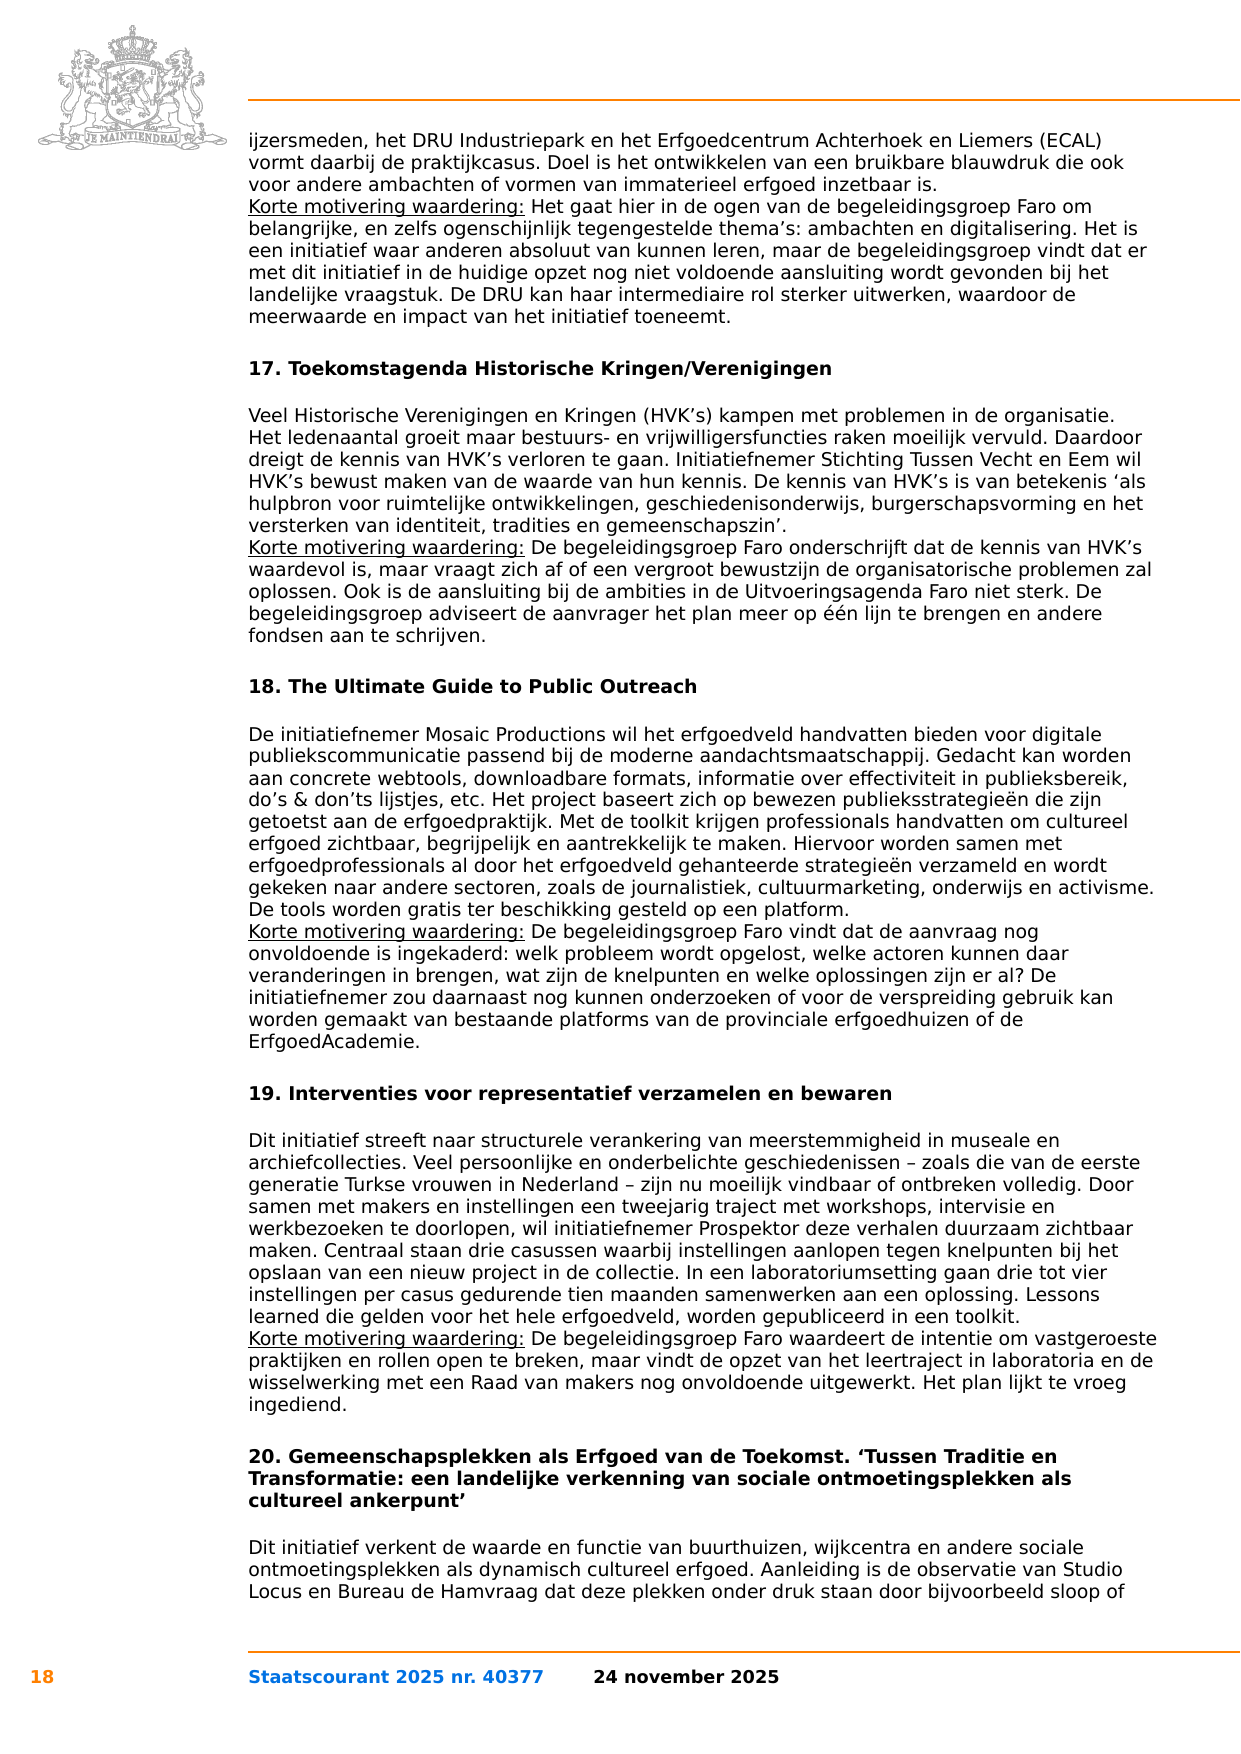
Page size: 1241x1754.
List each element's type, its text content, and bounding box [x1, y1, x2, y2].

text Het ledenaantal groeit maar bestuurs- en vrijwilligersfuncties raken moeilijk vervuld. Daardoor dreigt de kennis van HVK’s verloren te gaan. Initiatiefnemer Stichting Tussen Vecht en Eem wil HVK’s bewust maken van de waarde van hun kennis. De kennis van HVK’s is van betekenis ‘als hulpbron voor ruimtelijke ontwikkelingen, geschiedenisonderwijs, burgerschapsvorming en het versterken van identiteit, tradities en gemeenschapszin’. [248, 427, 1163, 537]
text Dit initiatief streeft naar structurele verankering van meerstemmigheid in museale en archiefcollecties. Veel persoonlijke en onderbelichte geschiedenissen – zoals die van de eerste generatie Turkse vrouwen in Nederland – zijn nu moeilijk vindbaar of ontbreken volledig. Door samen met makers en instellingen een tweejarig traject met workshops, intervisie en werkbezoeken te doorlopen, wil initiatiefnemer Prospektor deze verhalen duurzaam zichtbaar maken. Centraal staan drie casussen waarbij instellingen aanlopen tegen knelpunten bij het opslaan van een nieuw project in de collectie. In een laboratoriumsetting gaan drie tot vier instellingen per casus gedurende tien maanden samenwerken aan een oplossing. Lessons learned die gelden voor het hele erfgoedveld, worden gepubliceerd in een toolkit. [248, 1130, 1163, 1328]
subtitle 19. Interventies voor representatief verzamelen en bewaren [248, 1083, 1163, 1105]
subtitle 20. Gemeenschapsplekken als Erfgoed van de Toekomst. ‘Tussen Traditie en Transformatie: een landelijke verkenning van sociale ontmoetingsplekken als cultureel ankerpunt’ [248, 1446, 1163, 1512]
subtitle 17. Toekomstagenda Historische Kringen/Verenigingen [248, 358, 1163, 380]
text Veel Historische Verenigingen en Kringen (HVK’s) kampen met problemen in de organisatie. [248, 405, 1163, 427]
text Korte motivering waardering: De begeleidingsgroep Faro waardeert de intentie om vastgeroeste praktijken en rollen open te breken, maar vindt de opzet van het leertraject in laboratoria en de wisselwerking met een Raad van makers nog onvoldoende uitgewerkt. Het plan lijkt te vroeg ingediend. [248, 1328, 1163, 1416]
text Dit initiatief verkent de waarde en functie van buurthuizen, wijkcentra en andere sociale ontmoetingsplekken als dynamisch cultureel erfgoed. Aanleiding is de observatie van Studio Locus en Bureau de Hamvraag dat deze plekken onder druk staan door bijvoorbeeld sloop of [248, 1537, 1163, 1603]
text Korte motivering waardering: De begeleidingsgroep Faro onderschrijft dat de kennis van HVK’s waardevol is, maar vraagt zich af of een vergroot bewustzijn de organisatorische problemen zal oplossen. Ook is de aansluiting bij de ambities in de Uitvoeringsagenda Faro niet sterk. De begeleidingsgroep adviseert de aanvrager het plan meer op één lijn te brengen en andere fondsen aan te schrijven. [248, 537, 1163, 646]
subtitle 18. The Ultimate Guide to Public Outreach [248, 676, 1163, 698]
text De initiatiefnemer Mosaic Productions wil het erfgoedveld handvatten bieden voor digitale publiekscommunicatie passend bij de moderne aandachtsmaatschappij. Gedacht kan worden aan concrete webtools, downloadbare formats, informatie over effectiviteit in publieksbereik, do’s & don’ts lijstjes, etc. Het project baseert zich op bewezen publieksstrategieën die zijn getoetst aan de erfgoedpraktijk. Met de toolkit krijgen professionals handvatten om cultureel erfgoed zichtbaar, begrijpelijk en aantrekkelijk te maken. Hiervoor worden samen met erfgoedprofessionals al door het erfgoedveld gehanteerde strategieën verzameld en wordt gekeken naar andere sectoren, zoals de journalistiek, cultuurmarketing, onderwijs en activisme. De tools worden gratis ter beschikking gesteld op een platform. [248, 723, 1163, 921]
picture [38, 25, 227, 150]
text Korte motivering waardering: Het gaat hier in de ogen van de begeleidingsgroep Faro om belangrijke, en zelfs ogenschijnlijk tegengestelde thema’s: ambachten en digitalisering. Het is een initiatief waar anderen absoluut van kunnen leren, maar de begeleidingsgroep vindt dat er met dit initiatief in de huidige opzet nog niet voldoende aansluiting wordt gevonden bij het landelijke vraagstuk. De DRU kan haar intermediaire rol sterker uitwerken, waardoor de meerwaarde en impact van het initiatief toeneemt. [248, 196, 1163, 328]
text Korte motivering waardering: De begeleidingsgroep Faro vindt dat de aanvraag nog onvoldoende is ingekaderd: welk probleem wordt opgelost, welke actoren kunnen daar veranderingen in brengen, wat zijn de knelpunten en welke oplossingen zijn er al? De initiatiefnemer zou daarnaast nog kunnen onderzoeken of voor de verspreiding gebruik kan worden gemaakt van bestaande platforms van de provinciale erfgoedhuizen of de ErfgoedAcademie. [248, 921, 1163, 1053]
text ijzersmeden, het DRU Industriepark en het Erfgoedcentrum Achterhoek en Liemers (ECAL) vormt daarbij de praktijkcasus. Doel is het ontwikkelen van een bruikbare blauwdruk die ook voor andere ambachten of vormen van immaterieel erfgoed inzetbaar is. [248, 130, 1163, 196]
